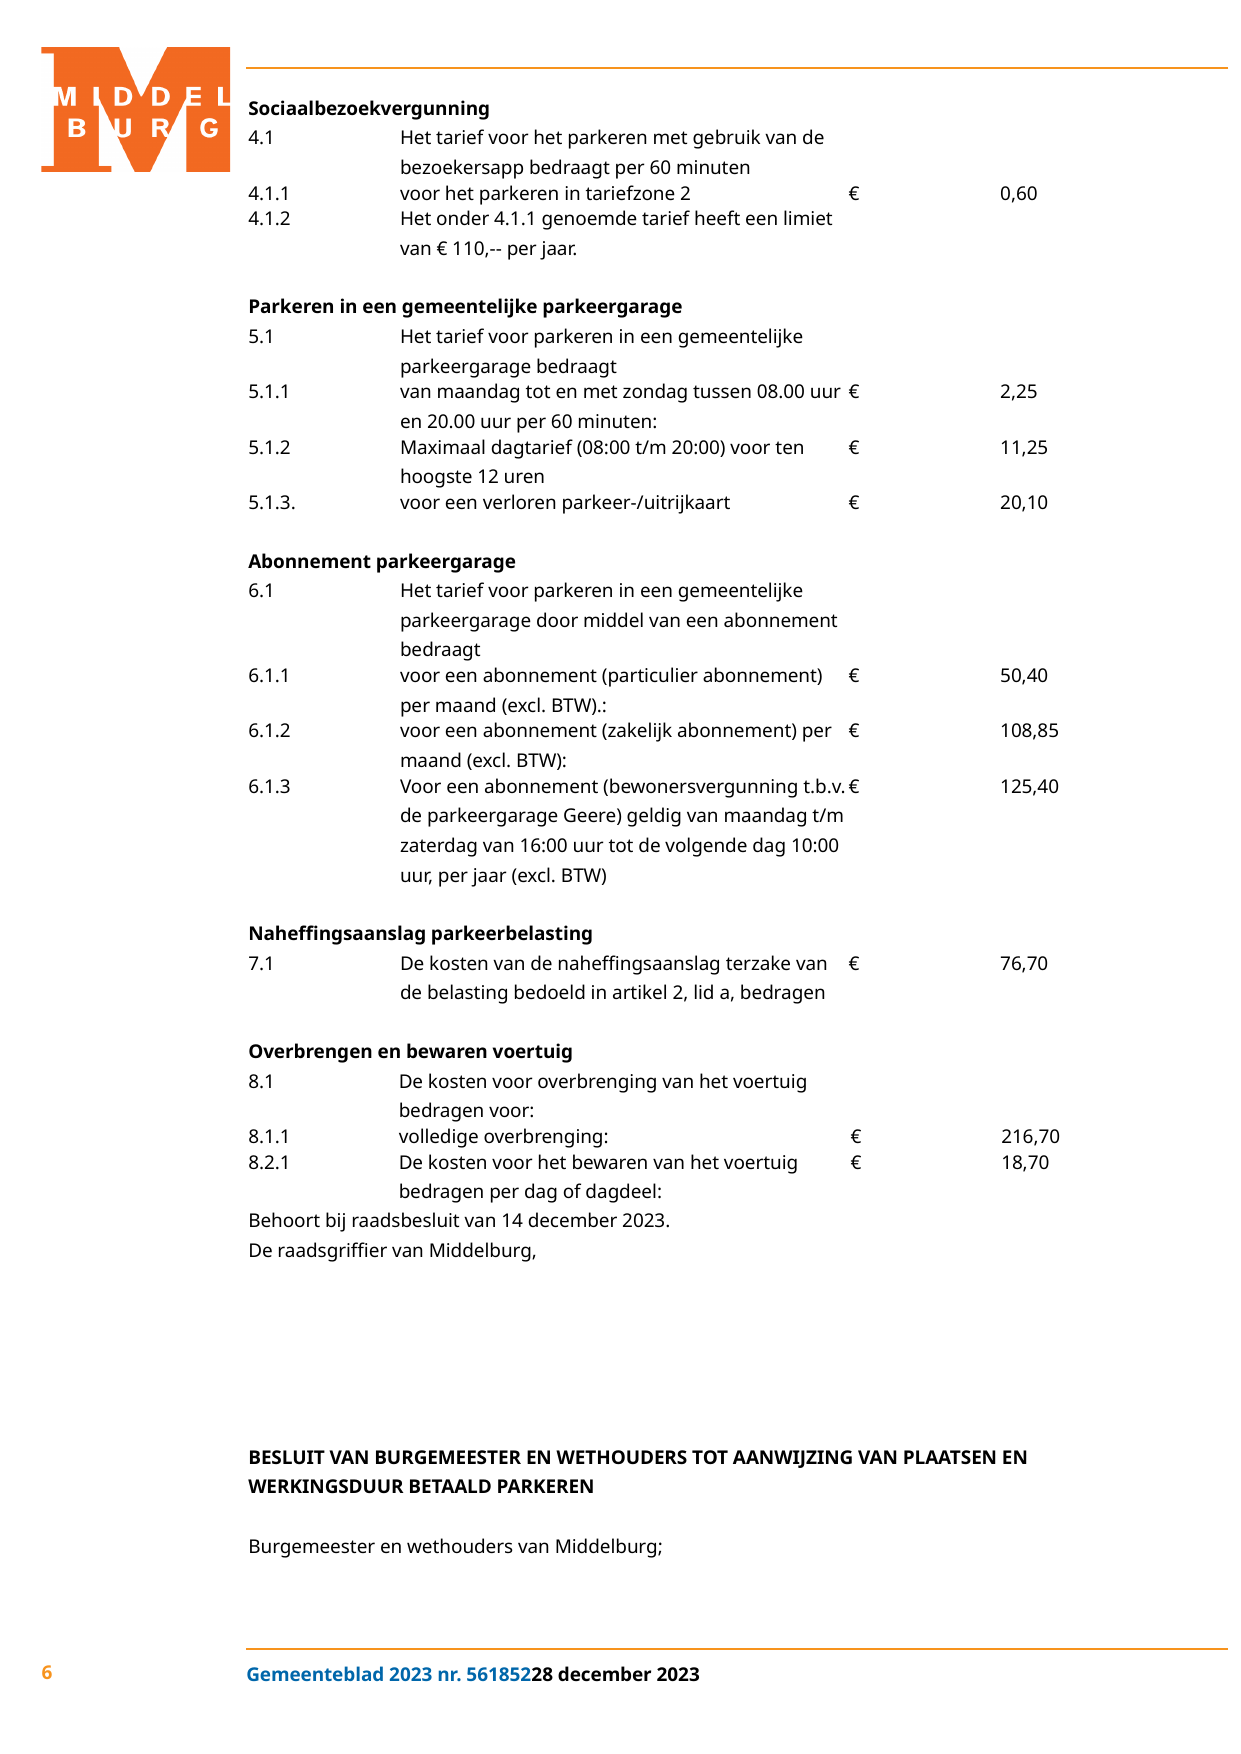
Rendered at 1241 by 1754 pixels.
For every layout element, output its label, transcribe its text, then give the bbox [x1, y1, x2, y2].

table_cell voor het parkeren in tariefzone 2 [400, 180, 848, 206]
table_cell van maandag tot en met zondag tussen 08.00 uur en 20.00 uur per 60 minuten: [400, 379, 848, 434]
table_cell 8.2.1 [248, 1149, 398, 1204]
table_header 8.1 [248, 1068, 398, 1123]
table_cell Voor een abonnement (bewonersvergunning t.b.v. de parkeergarage Geere) geldig van maandag t/m zaterdag van 16:00 uur tot de volgende dag 10:00 uur, per jaar (excl. BTW) [400, 773, 848, 887]
table_header 5.1 [248, 323, 400, 379]
table_cell € [850, 1123, 1001, 1149]
table_cell 5.1.3. [248, 489, 400, 515]
table_cell 5.1.1 [248, 379, 400, 434]
text Sociaalbezoekvergunning [248, 95, 1152, 121]
table_cell De kosten voor het bewaren van het voertuig bedragen per dag of dagdeel: [399, 1149, 850, 1204]
text Behoort bij raadsbesluit van 14 december 2023. [248, 1207, 1152, 1233]
table_cell € [848, 180, 1000, 206]
table_cell [1000, 206, 1152, 261]
table_cell 11,25 [1000, 434, 1152, 489]
table_header [848, 125, 1000, 180]
text Naheffingsaanslag parkeerbelasting [248, 920, 1152, 946]
table_header Het tarief voor het parkeren met gebruik van de bezoekersapp bedraagt per 60 minuten [400, 125, 848, 180]
table_cell 8.1.1 [248, 1123, 398, 1149]
table_cell Het onder 4.1.1 genoemde tarief heeft een limiet van € 110,-- per jaar. [400, 206, 848, 261]
text Abonnement parkeergarage [248, 548, 1152, 573]
table_cell € [848, 773, 1000, 887]
text De raadsgriffier van Middelburg, [248, 1237, 1152, 1263]
text Overbrengen en bewaren voertuig [248, 1038, 1152, 1064]
table_header 76,70 [1000, 950, 1152, 1005]
table_cell 18,70 [1001, 1149, 1152, 1204]
table_cell 4.1.1 [248, 180, 400, 206]
table_cell 6.1.1 [248, 663, 400, 718]
table_header € [848, 950, 1000, 1005]
table_cell 20,10 [1000, 489, 1152, 515]
table_cell € [848, 489, 1000, 515]
table_header [1000, 125, 1152, 180]
table_cell 125,40 [1000, 773, 1152, 887]
table_header 4.1 [248, 125, 400, 180]
table_header [1000, 323, 1152, 379]
table_cell voor een verloren parkeer-/uitrijkaart [400, 489, 848, 515]
table_cell € [850, 1149, 1001, 1204]
table_cell 6.1.2 [248, 718, 400, 773]
table_header 7.1 [248, 950, 400, 1005]
table_header 6.1 [248, 578, 400, 662]
table_cell 5.1.2 [248, 434, 400, 489]
table_cell 2,25 [1000, 379, 1152, 434]
table_cell € [848, 718, 1000, 773]
table_cell € [848, 379, 1000, 434]
table_cell 50,40 [1000, 663, 1152, 718]
table_header [1000, 578, 1152, 662]
table_header Het tarief voor parkeren in een gemeentelijke parkeergarage bedraagt [400, 323, 848, 379]
table_header De kosten van de naheffingsaanslag terzake van de belasting bedoeld in artikel 2, lid a, bedragen [400, 950, 848, 1005]
table_header De kosten voor overbrenging van het voertuig bedragen voor: [399, 1068, 850, 1123]
table_cell 0,60 [1000, 180, 1152, 206]
text Parkeren in een gemeentelijke parkeergarage [248, 294, 1152, 319]
text BESLUIT VAN BURGEMEESTER EN WETHOUDERS TOT AANWIJZING VAN PLAATSEN EN WERKINGSDUUR BETAALD PARKEREN [248, 1444, 1152, 1499]
table_cell voor een abonnement (zakelijk abonnement) per maand (excl. BTW): [400, 718, 848, 773]
table_cell volledige overbrenging: [399, 1123, 850, 1149]
picture [41, 47, 231, 172]
text Burgemeester en wethouders van Middelburg; [248, 1533, 1152, 1558]
table_cell 216,70 [1001, 1123, 1152, 1149]
table_header [848, 323, 1000, 379]
table_cell 108,85 [1000, 718, 1152, 773]
table_header [848, 578, 1000, 662]
table_cell [848, 206, 1000, 261]
table_header [850, 1068, 1001, 1123]
table_cell € [848, 434, 1000, 489]
table_cell € [848, 663, 1000, 718]
table_header [1001, 1068, 1152, 1123]
table_cell voor een abonnement (particulier abonnement) per maand (excl. BTW).: [400, 663, 848, 718]
table_cell Maximaal dagtarief (08:00 t/m 20:00) voor ten hoogste 12 uren [400, 434, 848, 489]
table_header Het tarief voor parkeren in een gemeentelijke parkeergarage door middel van een abonnement bedraagt [400, 578, 848, 662]
table_cell 6.1.3 [248, 773, 400, 887]
table_cell 4.1.2 [248, 206, 400, 261]
